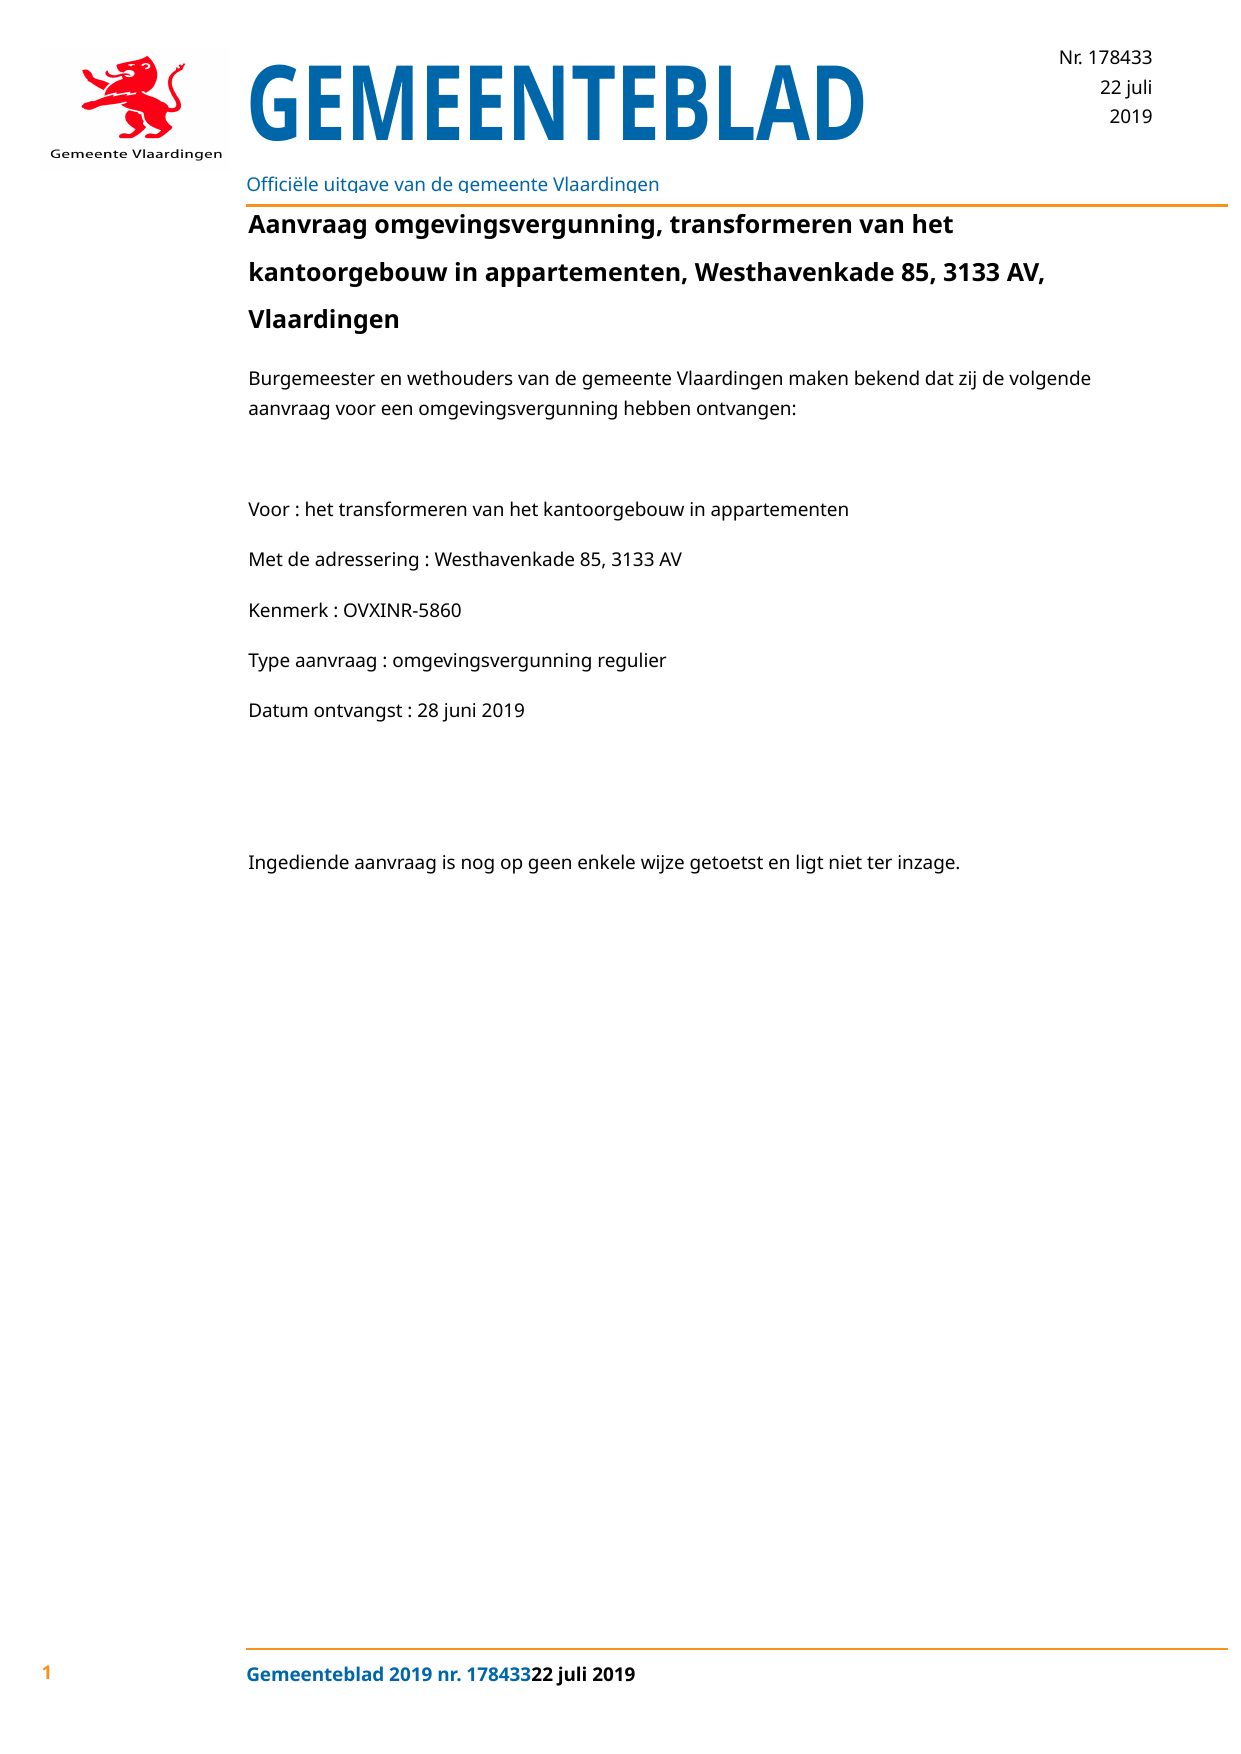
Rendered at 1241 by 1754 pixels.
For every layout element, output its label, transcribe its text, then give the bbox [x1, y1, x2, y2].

text Kenmerk : OVXINR-5860 [248, 597, 1152, 622]
text Type aanvraag : omgevingsvergunning regulier [248, 647, 1152, 673]
text Ingediende aanvraag is nog op geen enkele wijze getoetst en ligt niet ter inzage. [248, 849, 1152, 874]
text Met de adressering : Westhavenkade 85, 3133 AV [248, 546, 1152, 572]
text Burgemeester en wethouders van de gemeente Vlaardingen maken bekend dat zij de volgende aanvraag voor een omgevingsvergunning hebben ontvangen: [248, 366, 1152, 421]
picture [41, 47, 231, 172]
text Aanvraag omgevingsvergunning, transformeren van het kantoorgebouw in appartementen, Westhavenkade 85, 3133 AV, Vlaardingen [248, 207, 1152, 336]
text Voor : het transformeren van het kantoorgebouw in appartementen [248, 496, 1152, 522]
text Datum ontvangst : 28 juni 2019 [248, 698, 1152, 723]
